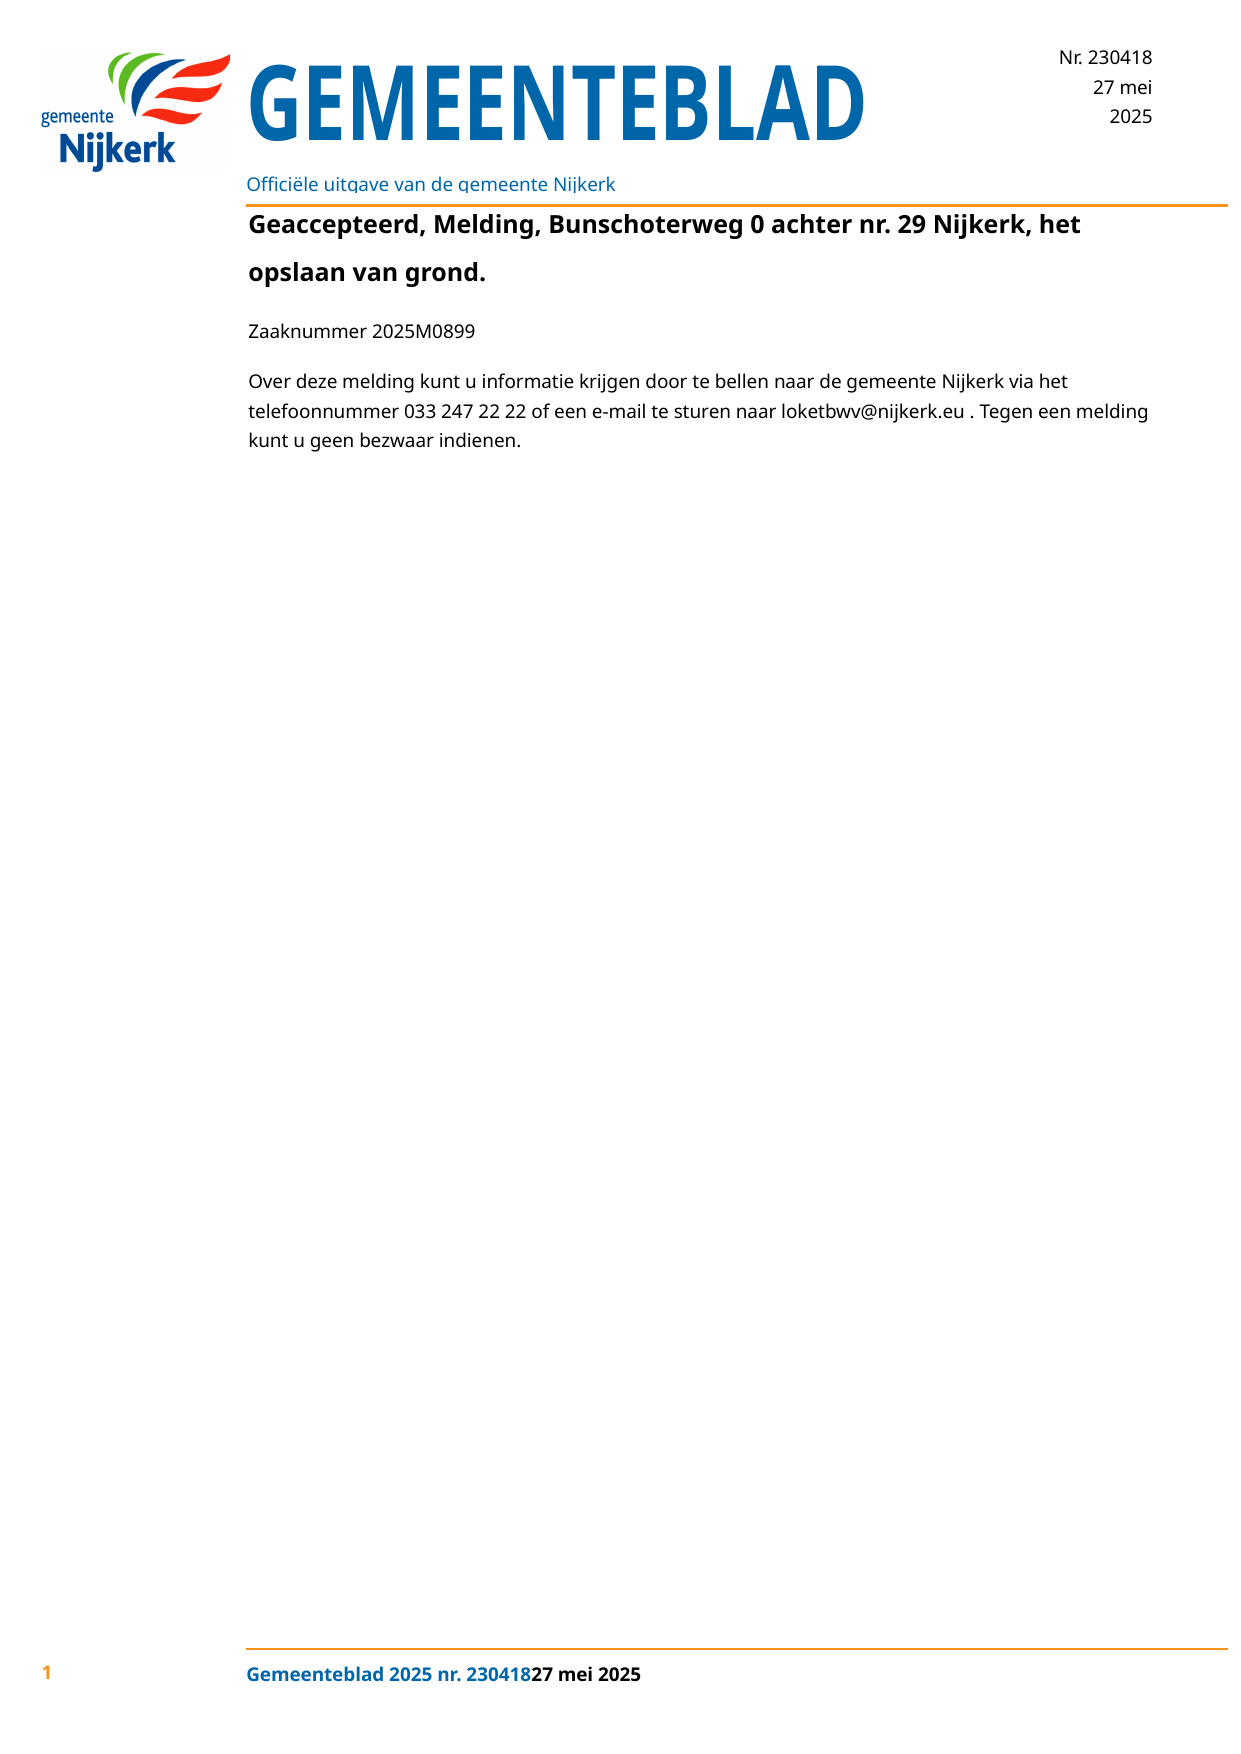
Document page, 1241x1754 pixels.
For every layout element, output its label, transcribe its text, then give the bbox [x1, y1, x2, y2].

text Geaccepteerd, Melding, Bunschoterweg 0 achter nr. 29 Nijkerk, het opslaan van grond. [248, 207, 1152, 288]
text Zaaknummer 2025M0899 [248, 318, 1152, 344]
text Over deze melding kunt u informatie krijgen door te bellen naar de gemeente Nijkerk via het telefoonnummer 033 247 22 22 of een e-mail te sturen naar loketbwv@nijkerk.eu . Tegen een melding kunt u geen bezwaar indienen. [248, 368, 1152, 453]
picture [41, 47, 231, 172]
